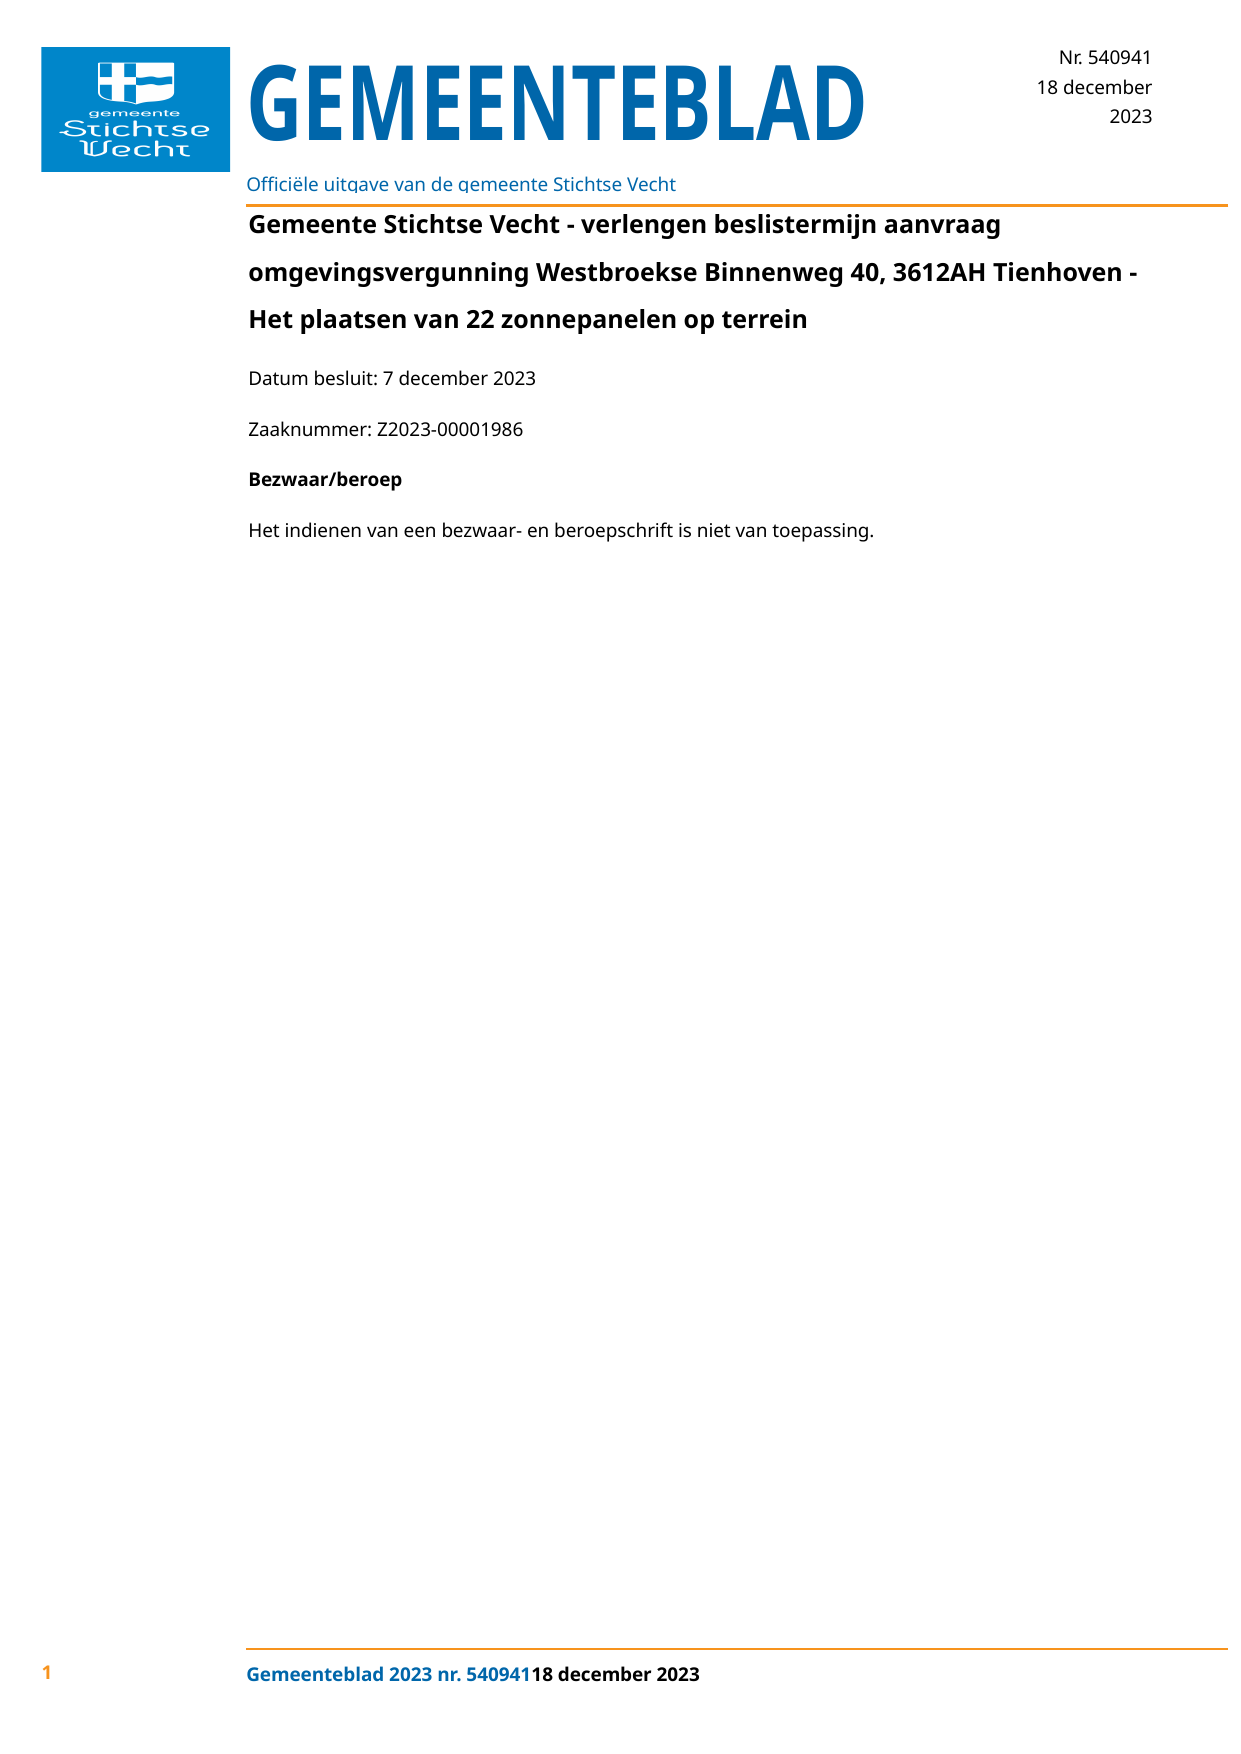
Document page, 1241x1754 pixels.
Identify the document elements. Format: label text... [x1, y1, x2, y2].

picture [99, 63, 135, 101]
text Datum besluit: 7 december 2023 [248, 366, 1152, 391]
picture [137, 63, 174, 103]
text Het indienen van een bezwaar- en beroepschrift is niet van toepassing. [248, 517, 1152, 542]
text Bezwaar/beroep [248, 466, 1152, 492]
text Zaaknummer: Z2023-00001986 [248, 416, 1152, 442]
text Gemeente Stichtse Vecht - verlengen beslistermijn aanvraag omgevingsvergunning Westbroekse Binnenweg 40, 3612AH Tienhoven - Het plaatsen van 22 zonnepanelen op terrein [248, 207, 1152, 336]
